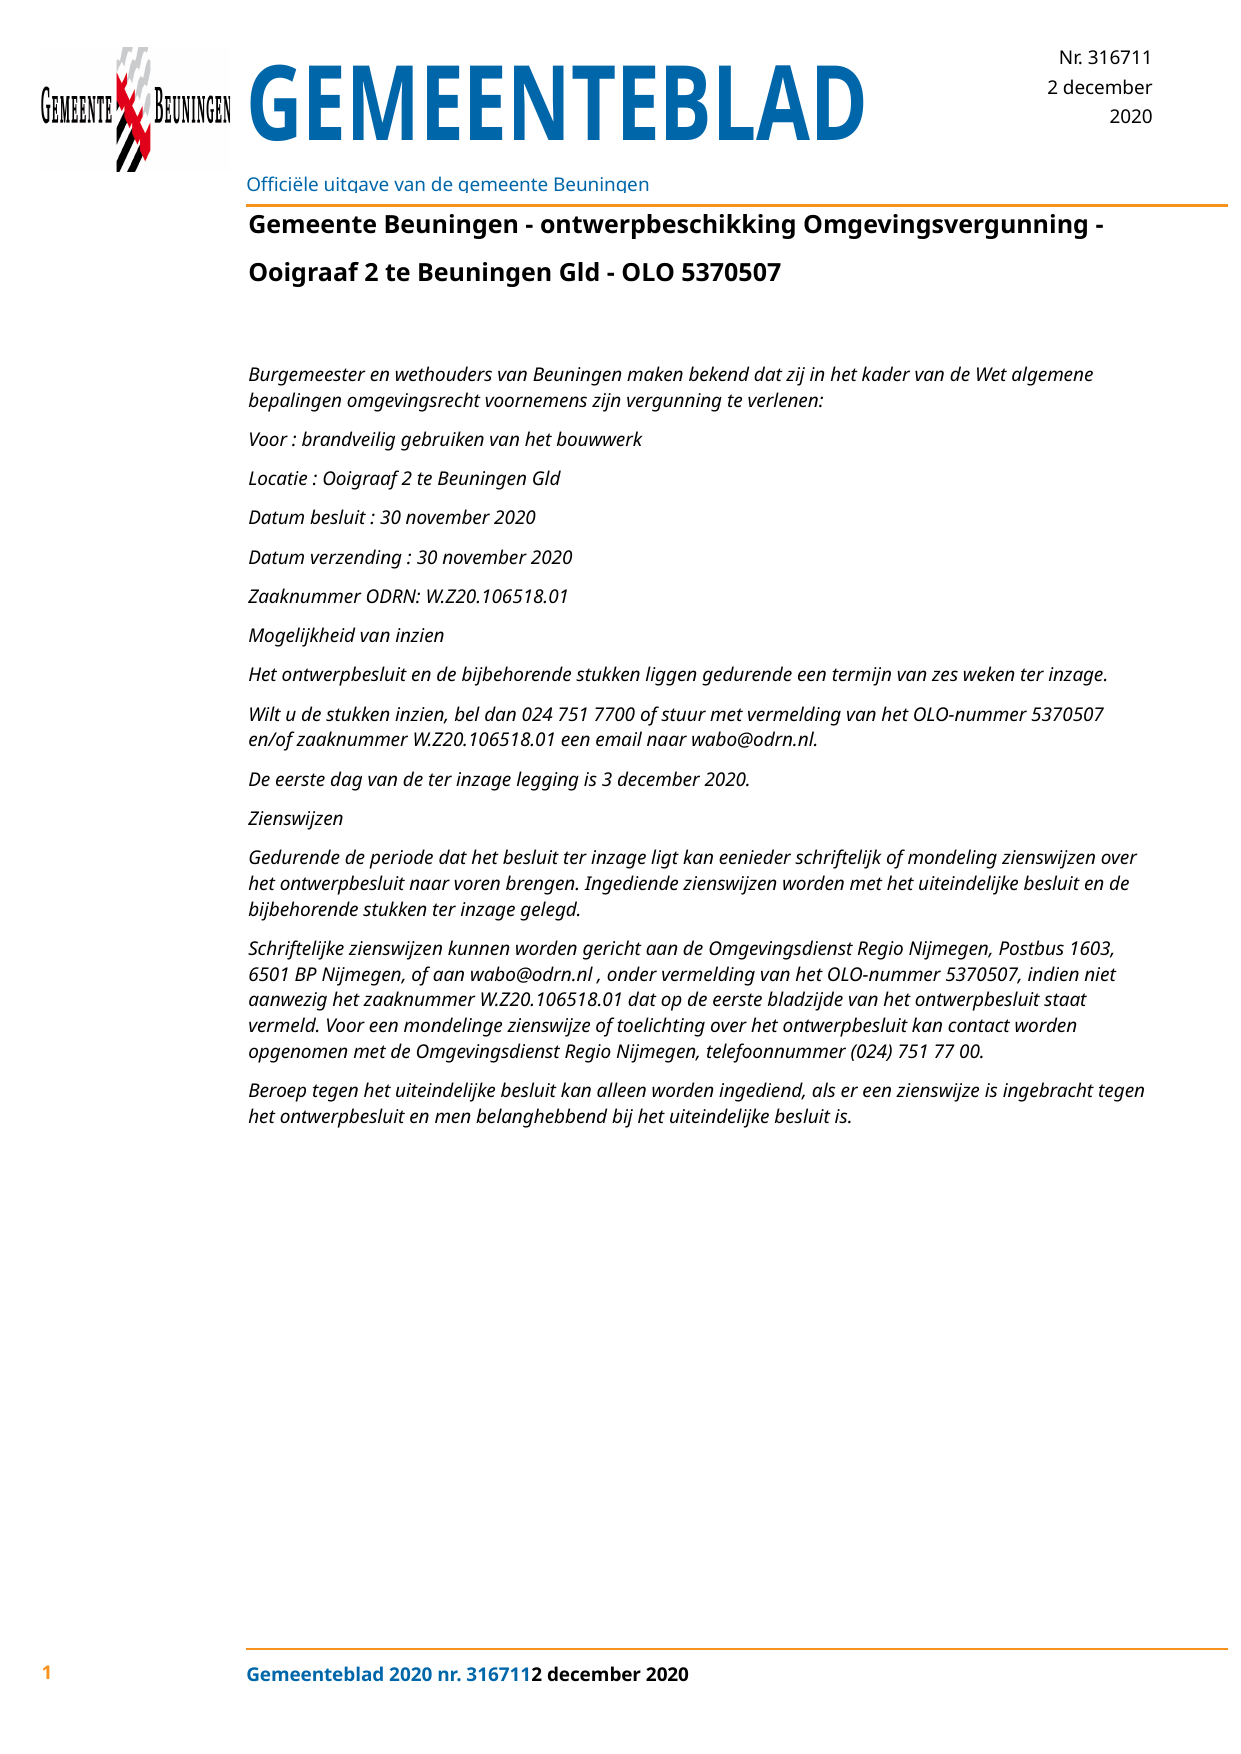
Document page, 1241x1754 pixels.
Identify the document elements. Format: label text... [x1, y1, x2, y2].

text Voor : brandveilig gebruiken van het bouwwerk [248, 426, 1152, 452]
picture [41, 47, 231, 172]
text Schriftelijke zienswijzen kunnen worden gericht aan de Omgevingsdienst Regio Nijmegen, Postbus 1603, 6501 BP Nijmegen, of aan wabo@odrn.nl , onder vermelding van het OLO-nummer 5370507, indien niet aanwezig het zaaknummer W.Z20.106518.01 dat op de eerste bladzijde van het ontwerpbesluit staat vermeld. Voor een mondelinge zienswijze of toelichting over het ontwerpbesluit kan contact worden opgenomen met de Omgevingsdienst Regio Nijmegen, telefoonnummer (024) 751 77 00. [248, 935, 1152, 1064]
text Mogelijkheid van inzien [248, 622, 1152, 648]
text Datum besluit : 30 november 2020 [248, 504, 1152, 530]
text Beroep tegen het uiteindelijke besluit kan alleen worden ingediend, als er een zienswijze is ingebracht tegen het ontwerpbesluit en men belanghebbend bij het uiteindelijke besluit is. [248, 1077, 1152, 1129]
text Wilt u de stukken inzien, bel dan 024 751 7700 of stuur met vermelding van het OLO-nummer 5370507 en/of zaaknummer W.Z20.106518.01 een email naar wabo@odrn.nl. [248, 701, 1152, 752]
text Gemeente Beuningen - ontwerpbeschikking Omgevingsvergunning - Ooigraaf 2 te Beuningen Gld - OLO 5370507 [248, 207, 1152, 288]
text Het ontwerpbesluit en de bijbehorende stukken liggen gedurende een termijn van zes weken ter inzage. [248, 662, 1152, 687]
text Datum verzending : 30 november 2020 [248, 544, 1152, 569]
text Locatie : Ooigraaf 2 te Beuningen Gld [248, 465, 1152, 491]
text Zienswijzen [248, 805, 1152, 831]
text De eerste dag van de ter inzage legging is 3 december 2020. [248, 766, 1152, 792]
text Gedurende de periode dat het besluit ter inzage ligt kan eenieder schriftelijk of mondeling zienswijzen over het ontwerpbesluit naar voren brengen. Ingediende zienswijzen worden met het uiteindelijke besluit en de bijbehorende stukken ter inzage gelegd. [248, 844, 1152, 922]
text Burgemeester en wethouders van Beuningen maken bekend dat zij in het kader van de Wet algemene bepalingen omgevingsrecht voornemens zijn vergunning te verlenen: [248, 361, 1152, 412]
text Zaaknummer ODRN: W.Z20.106518.01 [248, 583, 1152, 609]
